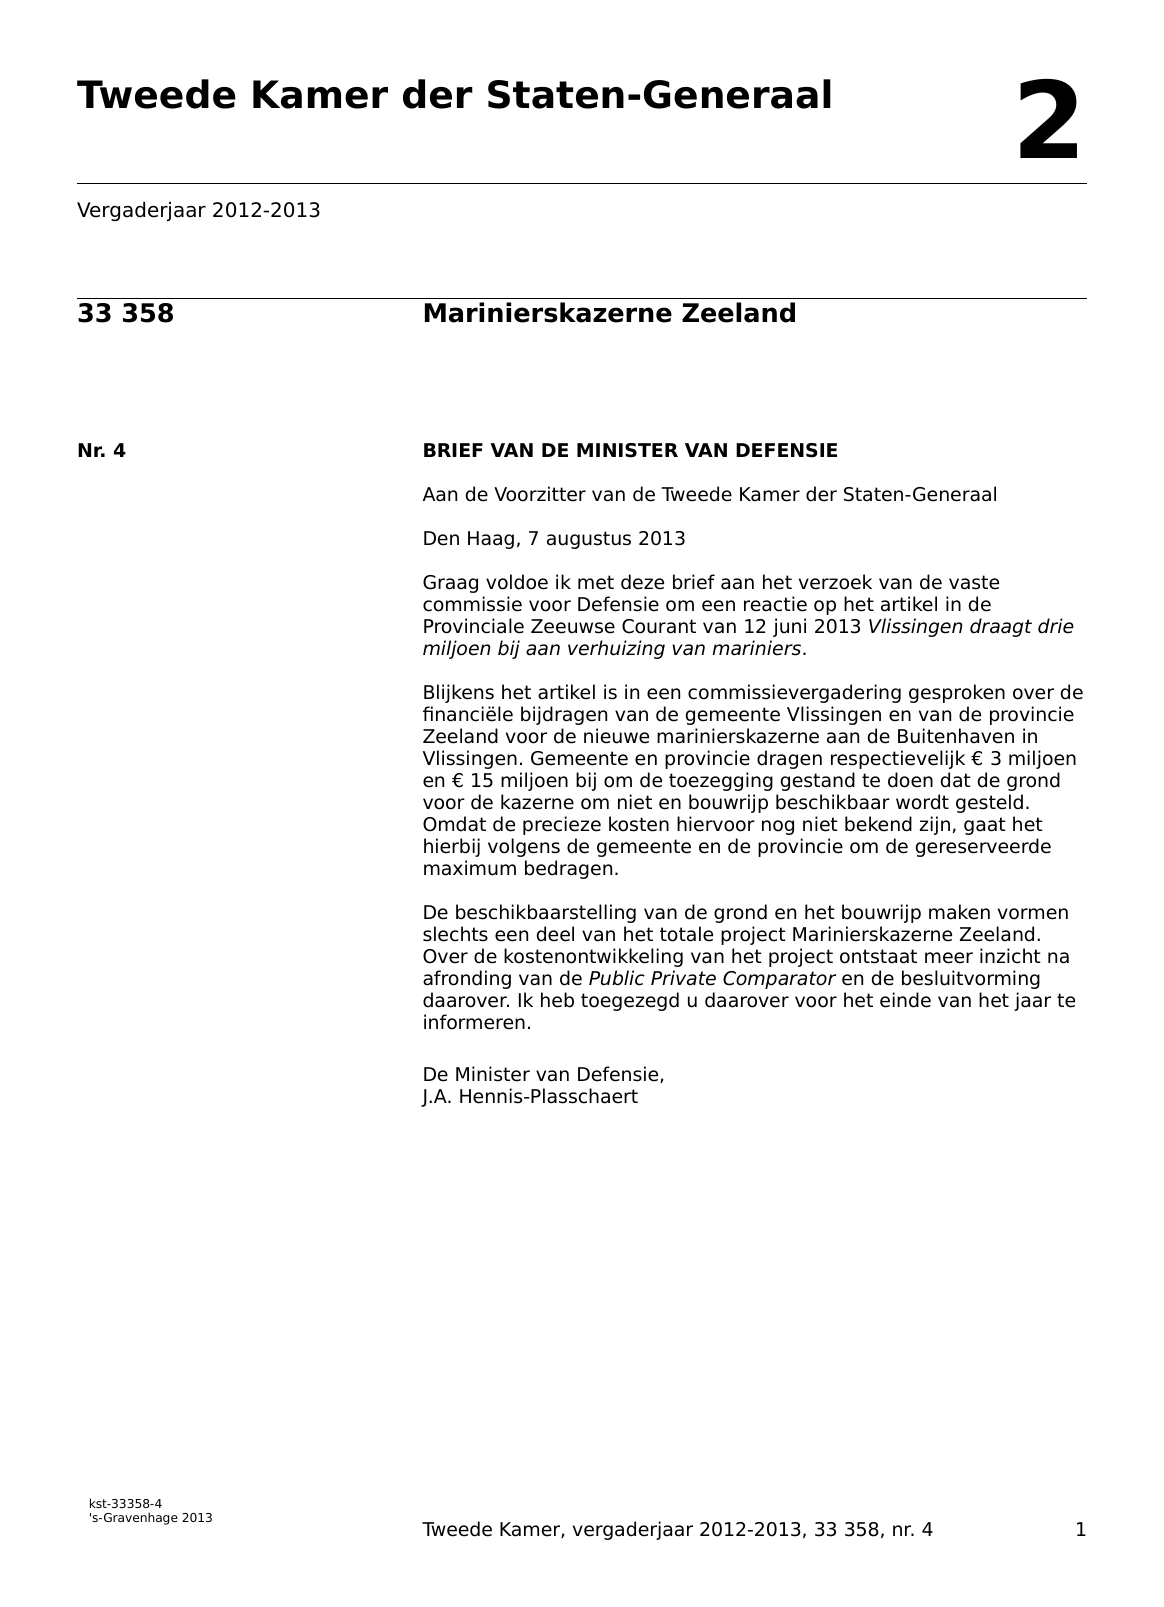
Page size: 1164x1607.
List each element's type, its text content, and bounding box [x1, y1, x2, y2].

text 's-Gravenhage 2013 [88, 1511, 323, 1525]
table_header Tweede Kamer der Staten-Generaal [77, 59, 886, 183]
text kst-33358-4 [88, 1497, 323, 1511]
text Den Haag, 7 augustus 2013 [422, 528, 1087, 550]
table_cell Vergaderjaar 2012-2013 [77, 184, 1087, 298]
text De beschikbaarstelling van de grond en het bouwrijp maken vormen slechts een deel van het totale project Marinierskazerne Zeeland. Over de kostenontwikkeling van het project ontstaat meer inzicht na afronding van de Public Private Comparator en de besluitvorming daarover. Ik heb toegezegd u daarover voor het einde van het jaar te informeren. [422, 902, 1087, 1034]
text Aan de Voorzitter van de Tweede Kamer der Staten-Generaal [422, 484, 1087, 506]
text Blijkens het artikel is in een commissievergadering gesproken over de financiële bijdragen van de gemeente Vlissingen en van de provincie Zeeland voor de nieuwe marinierskazerne aan de Buitenhaven in Vlissingen. Gemeente en provincie dragen respectievelijk € 3 miljoen en € 15 miljoen bij om de toezegging gestand te doen dat de grond voor de kazerne om niet en bouwrijp beschikbaar wordt gesteld. Omdat de precieze kosten hiervoor nog niet bekend zijn, gaat het hierbij volgens de gemeente en de provincie om de gereserveerde maximum bedragen. [422, 682, 1087, 880]
subtitle Nr. 4 BRIEF VAN DE MINISTER VAN DEFENSIE [77, 440, 1087, 462]
text Graag voldoe ik met deze brief aan het verzoek van de vaste commissie voor Defensie om een reactie op het artikel in de Provinciale Zeeuwse Courant van 12 juni 2013 Vlissingen draagt drie miljoen bij aan verhuizing van mariniers. [422, 572, 1087, 660]
subtitle 33 358 Marinierskazerne Zeeland [77, 299, 1087, 329]
text De Minister van Defensie, J.A. Hennis-Plasschaert [422, 1064, 1087, 1108]
table_header 2 [886, 59, 1087, 183]
